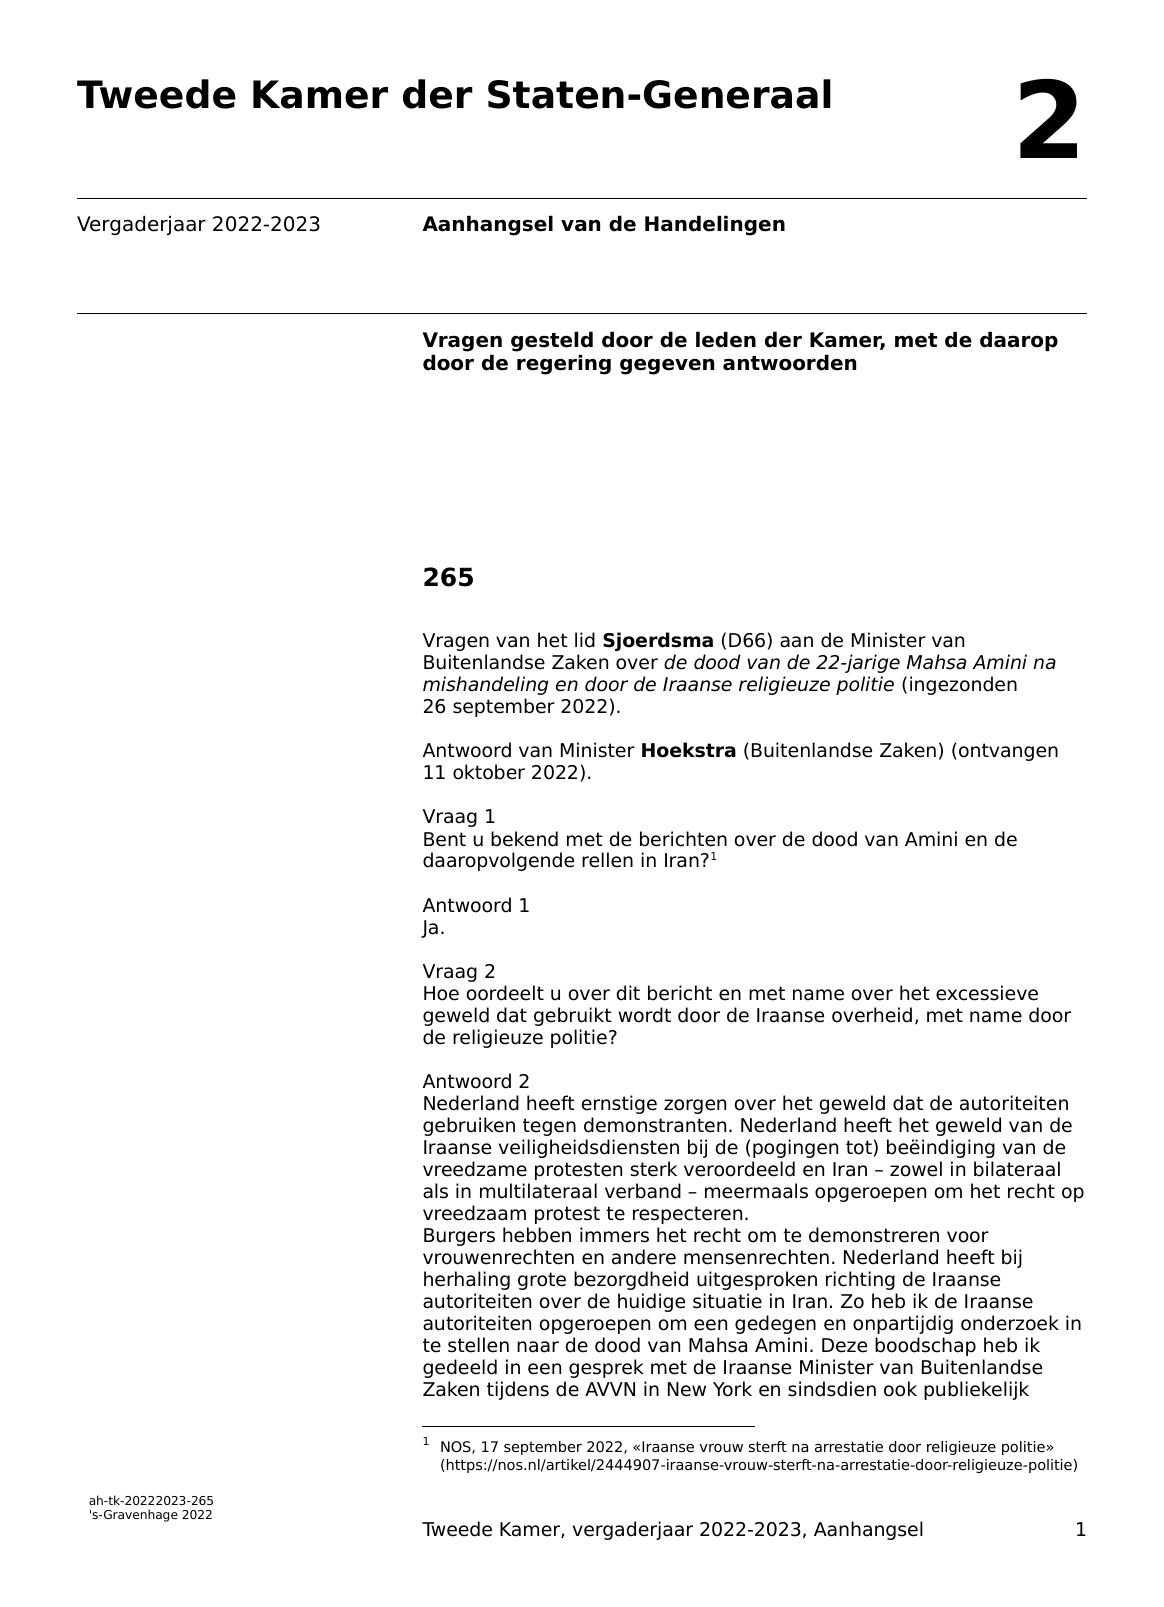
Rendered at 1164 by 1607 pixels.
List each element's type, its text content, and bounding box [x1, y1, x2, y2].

text Vraag 2 [422, 961, 1087, 983]
text 265 [422, 563, 1087, 592]
text Vraag 1 [422, 806, 1087, 828]
table_cell Vragen gesteld door de leden der Kamer, met de daarop door de regering gegeven antwoorden [422, 314, 1087, 375]
text Vragen van het lid Sjoerdsma (D66) aan de Minister van Buitenlandse Zaken over de dood van de 22-jarige Mahsa Amini na mishandeling en door de Iraanse religieuze politie (ingezonden 26 september 2022). [422, 630, 1087, 718]
text Ja. [422, 917, 1087, 938]
table_header 2 [886, 59, 1087, 198]
text Antwoord 1 [422, 894, 1087, 917]
table_cell Vergaderjaar 2022-2023 [77, 199, 422, 313]
text Antwoord 2 [422, 1071, 1087, 1093]
text NOS, 17 september 2022, «Iraanse vrouw sterft na arrestatie door religieuze politie» (https://nos.nl/artikel/2444907-iraanse-vrouw-sterft-na-arrestatie-door-religieuze-politie) [422, 1435, 1087, 1474]
text ah-tk-20222023-265 [88, 1494, 323, 1508]
text Nederland heeft ernstige zorgen over het geweld dat de autoriteiten gebruiken tegen demonstranten. Nederland heeft het geweld van de Iraanse veiligheidsdiensten bij de (pogingen tot) beëindiging van de vreedzame protesten sterk veroordeeld en Iran – zowel in bilateraal als in multilateraal verband – meermaals opgeroepen om het recht op vreedzaam protest te respecteren. [422, 1093, 1087, 1225]
text Burgers hebben immers het recht om te demonstreren voor vrouwenrechten en andere mensenrechten. Nederland heeft bij herhaling grote bezorgdheid uitgesproken richting de Iraanse autoriteiten over de huidige situatie in Iran. Zo heb ik de Iraanse autoriteiten opgeroepen om een gedegen en onpartijdig onderzoek in te stellen naar de dood van Mahsa Amini. Deze boodschap heb ik gedeeld in een gesprek met de Iraanse Minister van Buitenlandse Zaken tijdens de AVVN in New York en sindsdien ook publiekelijk [422, 1225, 1087, 1401]
text Hoe oordeelt u over dit bericht en met name over het excessieve geweld dat gebruikt wordt door de Iraanse overheid, met name door de religieuze politie? [422, 983, 1087, 1049]
text 's-Gravenhage 2022 [88, 1508, 323, 1522]
table_cell [77, 314, 422, 375]
text Antwoord van Minister Hoekstra (Buitenlandse Zaken) (ontvangen 11 oktober 2022). [422, 740, 1087, 784]
table_header Tweede Kamer der Staten-Generaal [77, 59, 886, 198]
table_cell Aanhangsel van de Handelingen [422, 199, 1087, 313]
text Bent u bekend met de berichten over de dood van Amini en de daaropvolgende rellen in Iran? [422, 828, 1087, 872]
